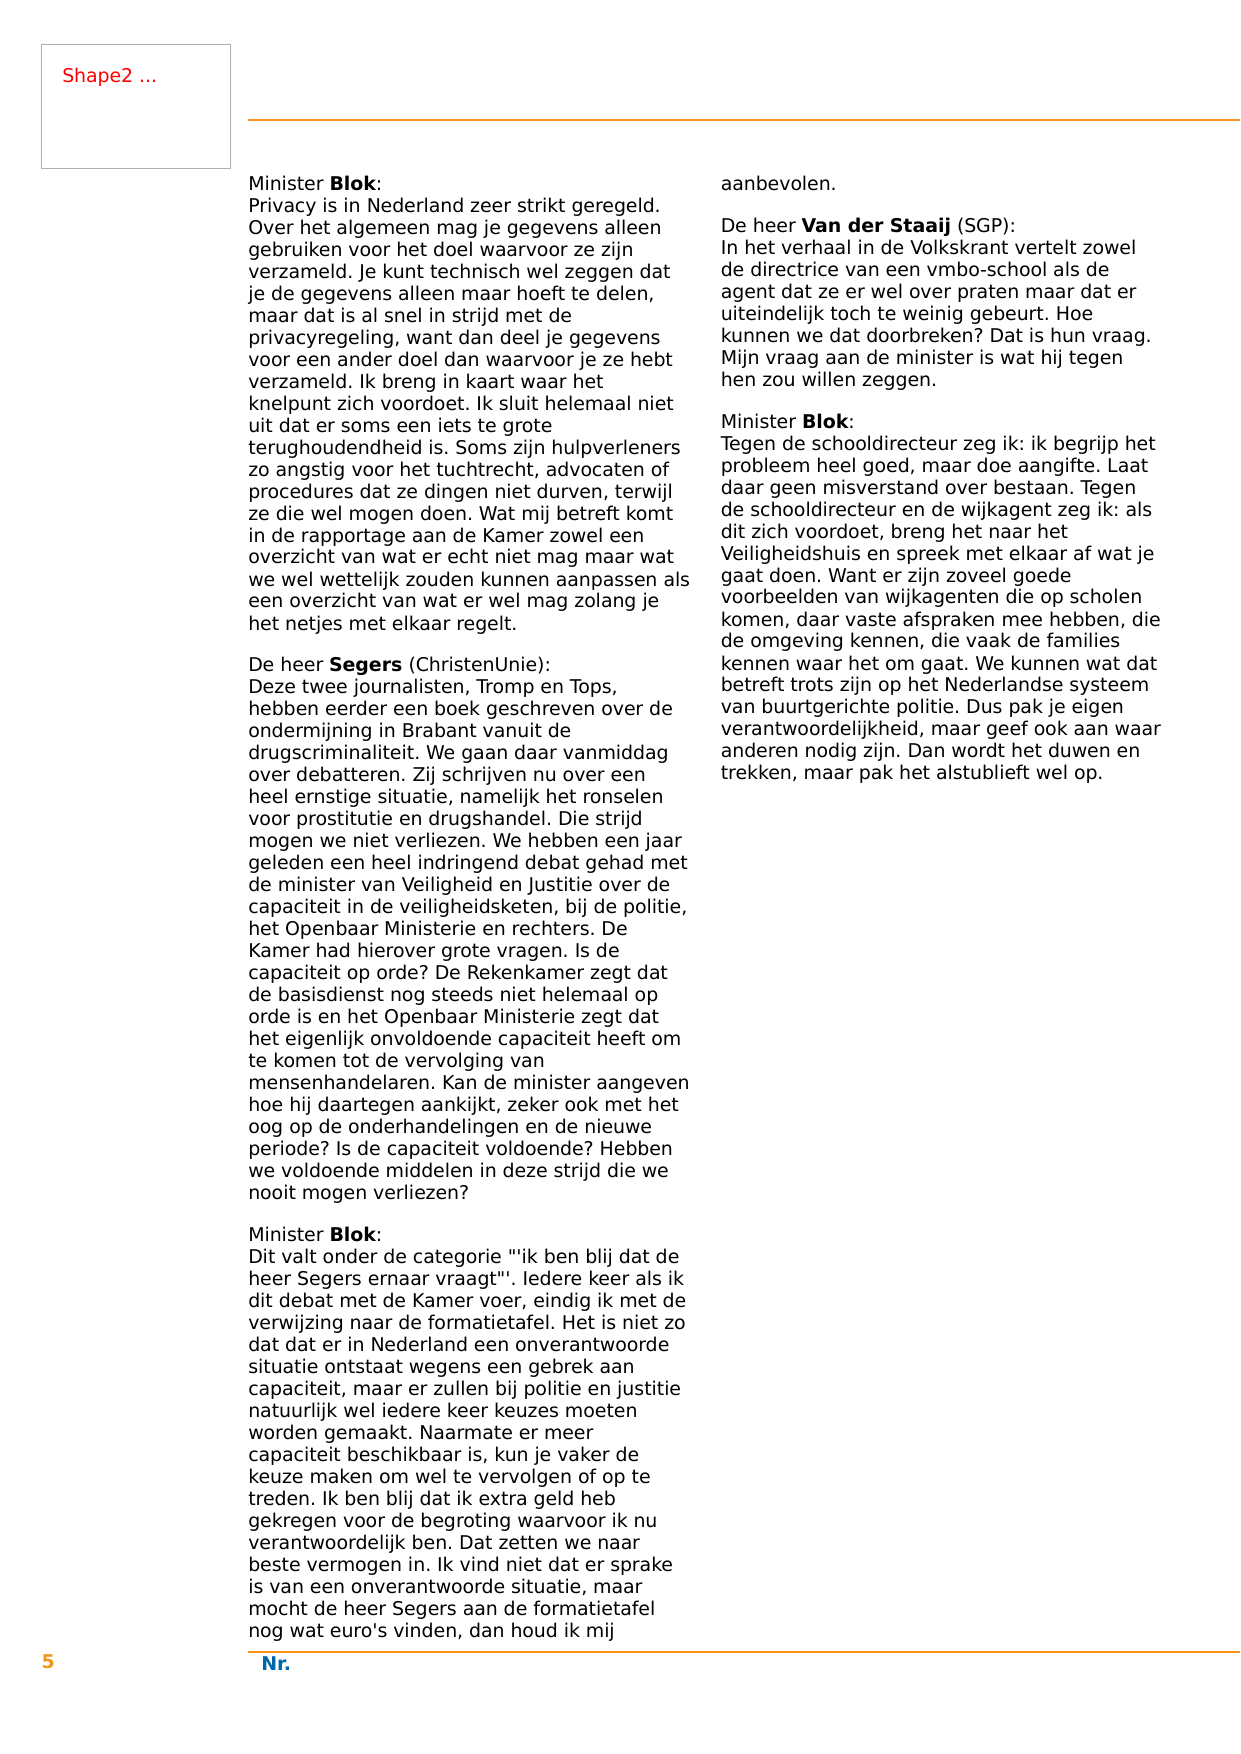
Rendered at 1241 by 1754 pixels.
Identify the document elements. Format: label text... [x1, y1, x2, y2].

text Privacy is in Nederland zeer strikt geregeld. Over het algemeen mag je gegevens alleen gebruiken voor het doel waarvoor ze zijn verzameld. Je kunt technisch wel zeggen dat je de gegevens alleen maar hoeft te delen, maar dat is al snel in strijd met de privacyregeling, want dan deel je gegevens voor een ander doel dan waarvoor je ze hebt verzameld. Ik breng in kaart waar het knelpunt zich voordoet. Ik sluit helemaal niet uit dat er soms een iets te grote terughoudendheid is. Soms zijn hulpverleners zo angstig voor het tuchtrecht, advocaten of procedures dat ze dingen niet durven, terwijl ze die wel mogen doen. Wat mij betreft komt in de rapportage aan de Kamer zowel een overzicht van wat er echt niet mag maar wat we wel wettelijk zouden kunnen aanpassen als een overzicht van wat er wel mag zolang je het netjes met elkaar regelt. [248, 195, 691, 634]
text In het verhaal in de Volkskrant vertelt zowel de directrice van een vmbo-school als de agent dat ze er wel over praten maar dat er uiteindelijk toch te weinig gebeurt. Hoe kunnen we dat doorbreken? Dat is hun vraag. Mijn vraag aan de minister is wat hij tegen hen zou willen zeggen. [721, 237, 1163, 391]
text Dit valt onder de categorie "'ik ben blij dat de heer Segers ernaar vraagt"'. Iedere keer als ik dit debat met de Kamer voer, eindig ik met de verwijzing naar de formatietafel. Het is niet zo dat dat er in Nederland een onverantwoorde situatie ontstaat wegens een gebrek aan capaciteit, maar er zullen bij politie en justitie natuurlijk wel iedere keer keuzes moeten worden gemaakt. Naarmate er meer capaciteit beschikbaar is, kun je vaker de keuze maken om wel te vervolgen of op te treden. Ik ben blij dat ik extra geld heb gekregen voor de begroting waarvoor ik nu verantwoordelijk ben. Dat zetten we naar beste vermogen in. Ik vind niet dat er sprake is van een onverantwoorde situatie, maar mocht de heer Segers aan de formatietafel nog wat euro's vinden, dan houd ik mij [248, 1246, 691, 1641]
text Minister Blok: [248, 1224, 691, 1246]
text Minister Blok: [721, 411, 1163, 433]
text Deze twee journalisten, Tromp en Tops, hebben eerder een boek geschreven over de ondermijning in Brabant vanuit de drugscriminaliteit. We gaan daar vanmiddag over debatteren. Zij schrijven nu over een heel ernstige situatie, namelijk het ronselen voor prostitutie en drugshandel. Die strijd mogen we niet verliezen. We hebben een jaar geleden een heel indringend debat gehad met de minister van Veiligheid en Justitie over de capaciteit in de veiligheidsketen, bij de politie, het Openbaar Ministerie en rechters. De Kamer had hierover grote vragen. Is de capaciteit op orde? De Rekenkamer zegt dat de basisdienst nog steeds niet helemaal op orde is en het Openbaar Ministerie zegt dat het eigenlijk onvoldoende capaciteit heeft om te komen tot de vervolging van mensenhandelaren. Kan de minister aangeven hoe hij daartegen aankijkt, zeker ook met het oog op de onderhandelingen en de nieuwe periode? Is de capaciteit voldoende? Hebben we voldoende middelen in deze strijd die we nooit mogen verliezen? [248, 676, 691, 1204]
text De heer Segers (ChristenUnie): [248, 654, 691, 676]
text aanbevolen. [721, 173, 1163, 195]
text De heer Van der Staaij (SGP): [721, 215, 1163, 237]
text Minister Blok: [248, 173, 691, 195]
text Tegen de schooldirecteur zeg ik: ik begrijp het probleem heel goed, maar doe aangifte. Laat daar geen misverstand over bestaan. Tegen de schooldirecteur en de wijkagent zeg ik: als dit zich voordoet, breng het naar het Veiligheidshuis en spreek met elkaar af wat je gaat doen. Want er zijn zoveel goede voorbeelden van wijkagenten die op scholen komen, daar vaste afspraken mee hebben, die de omgeving kennen, die vaak de families kennen waar het om gaat. We kunnen wat dat betreft trots zijn op het Nederlandse systeem van buurtgerichte politie. Dus pak je eigen verantwoordelijkheid, maar geef ook aan waar anderen nodig zijn. Dan wordt het duwen en trekken, maar pak het alstublieft wel op. [721, 433, 1163, 784]
